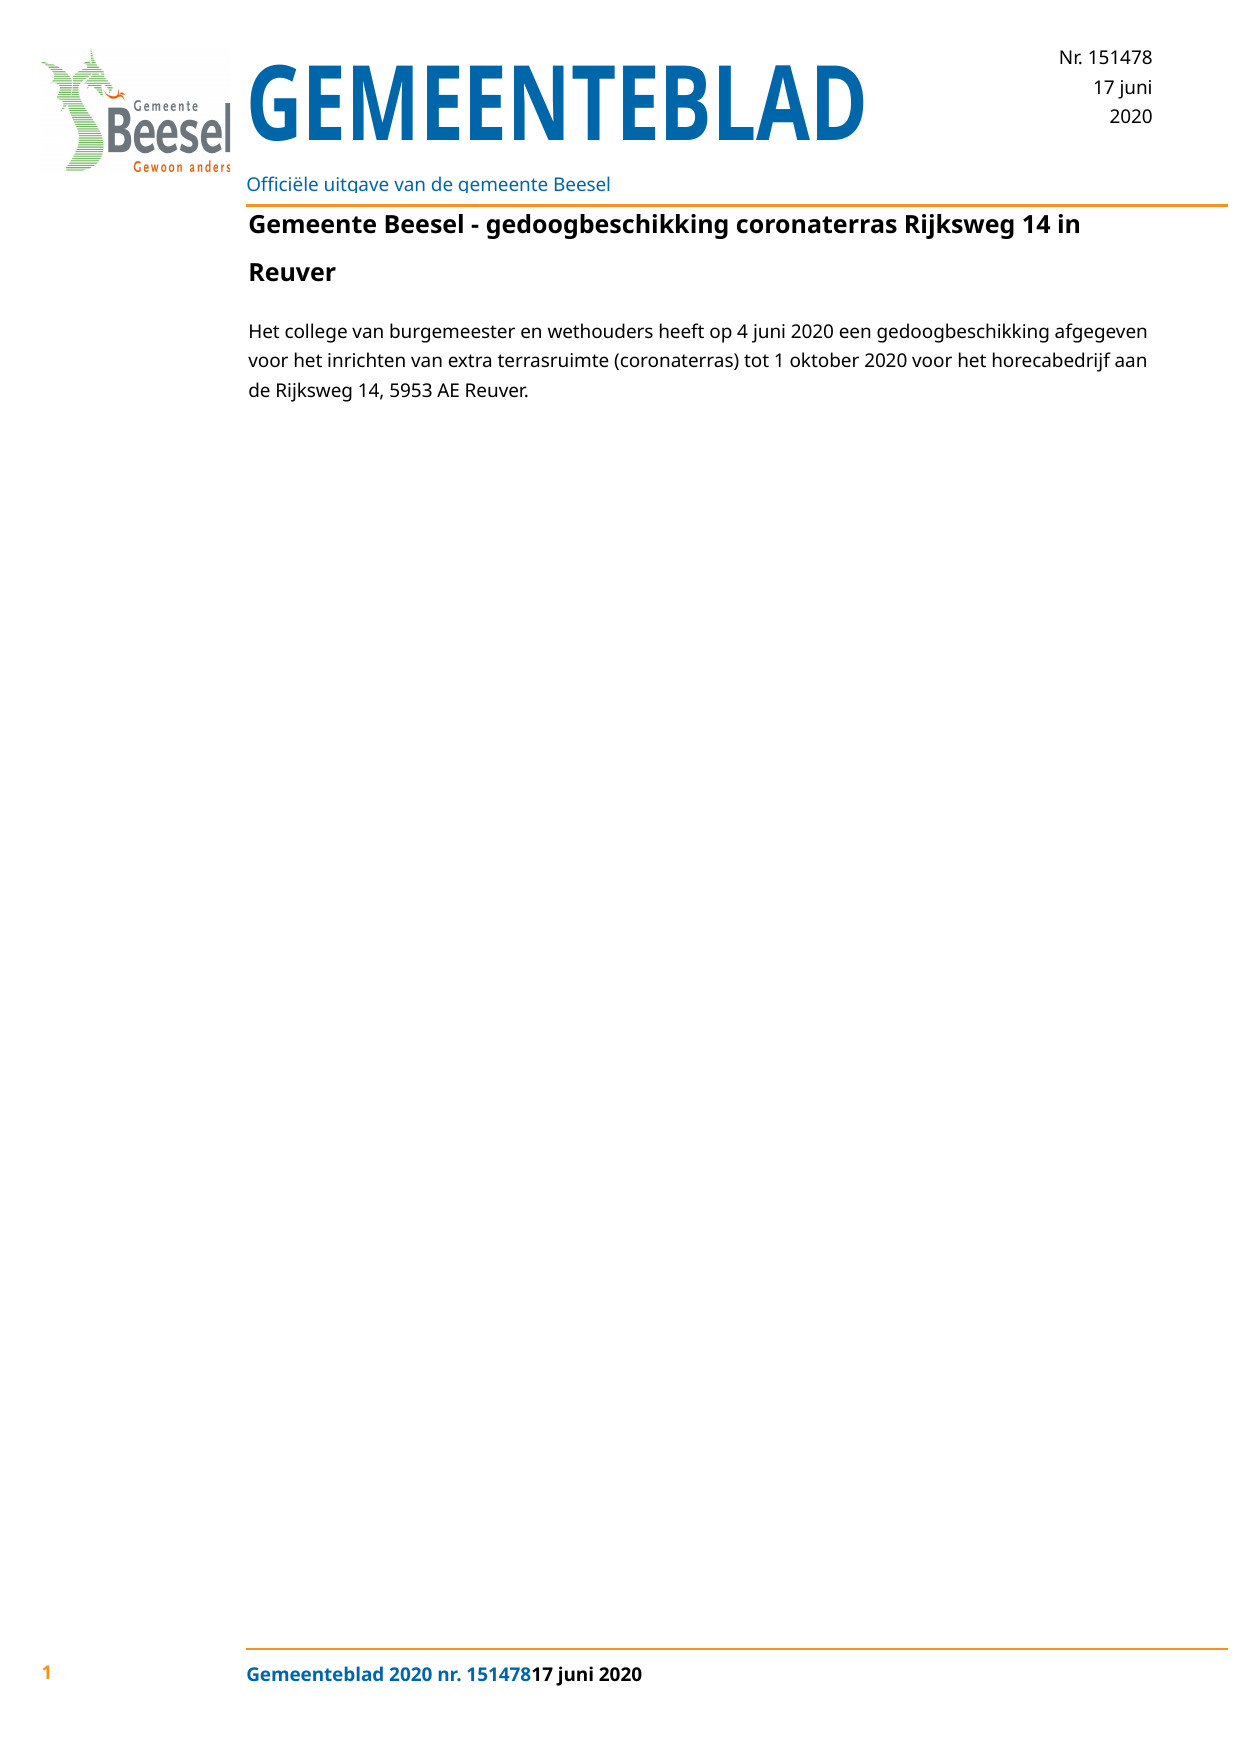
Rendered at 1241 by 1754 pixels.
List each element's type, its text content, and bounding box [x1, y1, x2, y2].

text Gemeente Beesel - gedoogbeschikking coronaterras Rijksweg 14 in Reuver [248, 207, 1152, 288]
text Het college van burgemeester en wethouders heeft op 4 juni 2020 een gedoogbeschikking afgegeven voor het inrichten van extra terrasruimte (coronaterras) tot 1 oktober 2020 voor het horecabedrijf aan de Rijksweg 14, 5953 AE Reuver. [248, 318, 1152, 403]
picture [41, 47, 231, 172]
